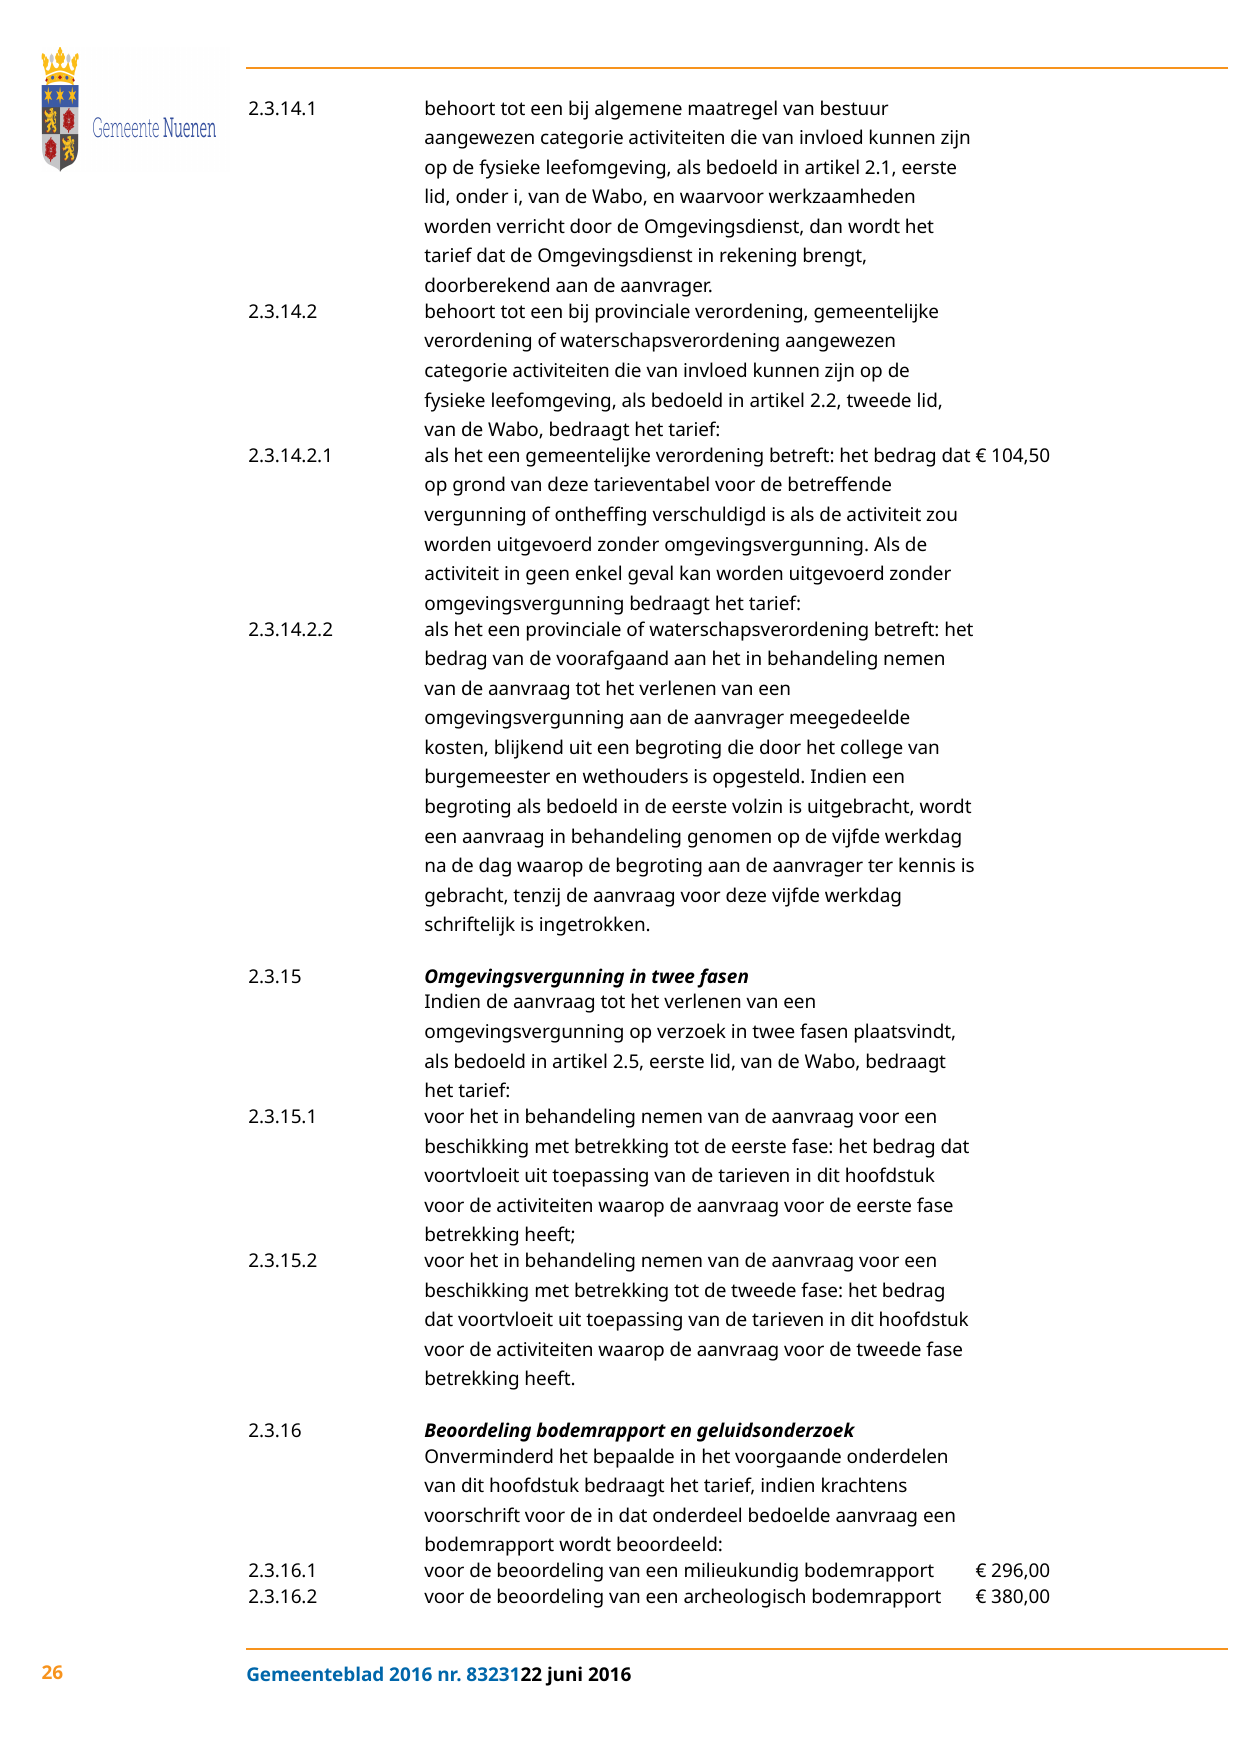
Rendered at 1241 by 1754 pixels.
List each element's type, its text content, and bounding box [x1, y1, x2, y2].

table_cell 2.3.15 [248, 963, 424, 989]
table_cell voor de beoordeling van een archeologisch bodemrapport [424, 1583, 975, 1609]
table_cell [975, 1443, 1152, 1557]
table_cell [424, 1391, 975, 1417]
table_cell [975, 1247, 1152, 1391]
table_cell 2.3.14.2.2 [248, 616, 424, 937]
table_cell behoort tot een bij algemene maatregel van bestuur aangewezen categorie activiteiten die van invloed kunnen zijn op de fysieke leefomgeving, als bedoeld in artikel 2.1, eerste lid, onder i, van de Wabo, en waarvoor werkzaamheden worden verricht door de Omgevingsdienst, dan wordt het tarief dat de Omgevingsdienst in rekening brengt, doorberekend aan de aanvrager. [424, 95, 975, 298]
table_cell [248, 937, 424, 963]
table_cell Beoordeling bodemrapport en geluidsonderzoek [424, 1417, 975, 1443]
table_cell voor het in behandeling nemen van de aanvraag voor een beschikking met betrekking tot de eerste fase: het bedrag dat voortvloeit uit toepassing van de tarieven in dit hoofdstuk voor de activiteiten waarop de aanvraag voor de eerste fase betrekking heeft; [424, 1103, 975, 1247]
table_cell als het een provinciale of waterschapsverordening betreft: het bedrag van de voorafgaand aan het in behandeling nemen van de aanvraag tot het verlenen van een omgevingsvergunning aan de aanvrager meegedeelde kosten, blijkend uit een begroting die door het college van burgemeester en wethouders is opgesteld. Indien een begroting als bedoeld in de eerste volzin is uitgebracht, wordt een aanvraag in behandeling genomen op de vijfde werkdag na de dag waarop de begroting aan de aanvrager ter kennis is gebracht, tenzij de aanvraag voor deze vijfde werkdag schriftelijk is ingetrokken. [424, 616, 975, 937]
table_cell 2.3.16 [248, 1417, 424, 1443]
table_cell voor de beoordeling van een milieukundig bodemrapport [424, 1557, 975, 1583]
table_cell [975, 989, 1152, 1103]
table_cell Indien de aanvraag tot het verlenen van een omgevingsvergunning op verzoek in twee fasen plaatsvindt, als bedoeld in artikel 2.5, eerste lid, van de Wabo, bedraagt het tarief: [424, 989, 975, 1103]
picture [41, 47, 231, 172]
table_cell [975, 937, 1152, 963]
table_cell 2.3.14.2 [248, 298, 424, 442]
table_cell 2.3.14.2.1 [248, 442, 424, 616]
table_cell [975, 616, 1152, 937]
table_cell [424, 937, 975, 963]
table_cell [975, 1417, 1152, 1443]
table_cell [975, 1103, 1152, 1247]
table_cell als het een gemeentelijke verordening betreft: het bedrag dat op grond van deze tarieventabel voor de betreffende vergunning of ontheffing verschuldigd is als de activiteit zou worden uitgevoerd zonder omgevingsvergunning. Als de activiteit in geen enkel geval kan worden uitgevoerd zonder omgevingsvergunning bedraagt het tarief: [424, 442, 975, 616]
table_cell 2.3.15.2 [248, 1247, 424, 1391]
table_cell [975, 298, 1152, 442]
table_cell Omgevingsvergunning in twee fasen [424, 963, 975, 989]
table_cell € 380,00 [975, 1583, 1152, 1609]
table_cell [975, 963, 1152, 989]
table_cell € 104,50 [975, 442, 1152, 616]
table_cell 2.3.16.2 [248, 1583, 424, 1609]
table_cell € 296,00 [975, 1557, 1152, 1583]
table_cell 2.3.16.1 [248, 1557, 424, 1583]
table_cell Onverminderd het bepaalde in het voorgaande onderdelen van dit hoofdstuk bedraagt het tarief, indien krachtens voorschrift voor de in dat onderdeel bedoelde aanvraag een bodemrapport wordt beoordeeld: [424, 1443, 975, 1557]
table_cell voor het in behandeling nemen van de aanvraag voor een beschikking met betrekking tot de tweede fase: het bedrag dat voortvloeit uit toepassing van de tarieven in dit hoofdstuk voor de activiteiten waarop de aanvraag voor de tweede fase betrekking heeft. [424, 1247, 975, 1391]
table_cell 2.3.15.1 [248, 1103, 424, 1247]
table_cell [975, 1391, 1152, 1417]
table_cell [975, 95, 1152, 298]
table_cell [248, 1391, 424, 1417]
table_cell [248, 989, 424, 1103]
table_cell [248, 1443, 424, 1557]
table_cell behoort tot een bij provinciale verordening, gemeentelijke verordening of waterschapsverordening aangewezen categorie activiteiten die van invloed kunnen zijn op de fysieke leefomgeving, als bedoeld in artikel 2.2, tweede lid, van de Wabo, bedraagt het tarief: [424, 298, 975, 442]
table_cell 2.3.14.1 [248, 95, 424, 298]
